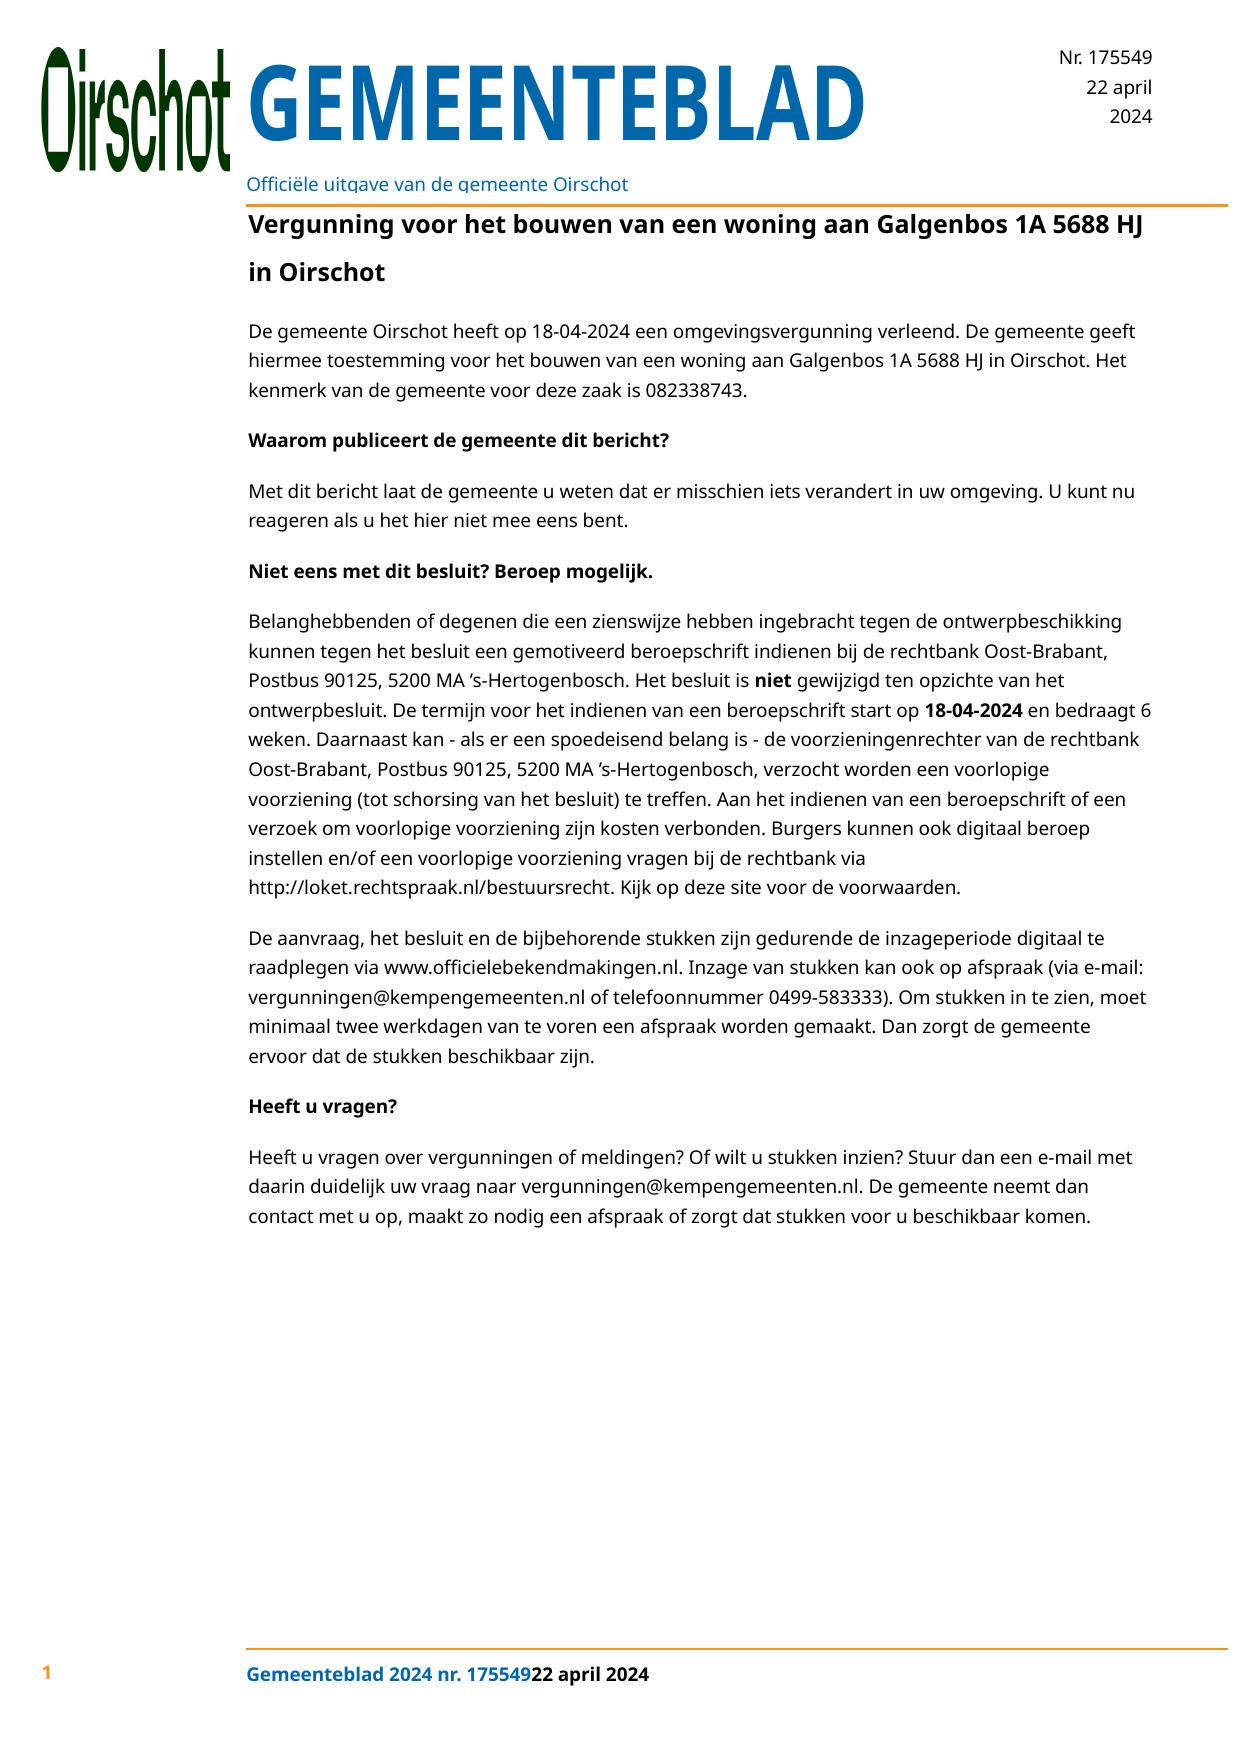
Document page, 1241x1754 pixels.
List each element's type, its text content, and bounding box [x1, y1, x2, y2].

text Waarom publiceert de gemeente dit bericht? [248, 427, 1152, 453]
text Heeft u vragen? [248, 1094, 1152, 1119]
text Vergunning voor het bouwen van een woning aan Galgenbos 1A 5688 HJ in Oirschot [248, 207, 1152, 288]
text De aanvraag, het besluit en de bijbehorende stukken zijn gedurende de inzageperiode digitaal te raadplegen via www.officielebekendmakingen.nl. Inzage van stukken kan ook op afspraak (via e-mail: vergunningen@kempengemeenten.nl of telefoonnummer 0499-583333). Om stukken in te zien, moet minimaal twee werkdagen van te voren een afspraak worden gemaakt. Dan zorgt de gemeente ervoor dat de stukken beschikbaar zijn. [248, 925, 1152, 1069]
text Niet eens met dit besluit? Beroep mogelijk. [248, 558, 1152, 584]
text Met dit bericht laat de gemeente u weten dat er misschien iets verandert in uw omgeving. U kunt nu reageren als u het hier niet mee eens bent. [248, 478, 1152, 533]
text Belanghebbenden of degenen die een zienswijze hebben ingebracht tegen de ontwerpbeschikking kunnen tegen het besluit een gemotiveerd beroepschrift indienen bij de rechtbank Oost-Brabant, Postbus 90125, 5200 MA ’s-Hertogenbosch. Het besluit is niet gewijzigd ten opzichte van het ontwerpbesluit. De termijn voor het indienen van een beroepschrift start op 18-04-2024 en bedraagt 6 weken. Daarnaast kan - als er een spoedeisend belang is - de voorzieningenrechter van de rechtbank Oost-Brabant, Postbus 90125, 5200 MA ’s-Hertogenbosch, verzocht worden een voorlopige voorziening (tot schorsing van het besluit) te treffen. Aan het indienen van een beroepschrift of een verzoek om voorlopige voorziening zijn kosten verbonden. Burgers kunnen ook digitaal beroep instellen en/of een voorlopige voorziening vragen bij de rechtbank via http://loket.rechtspraak.nl/bestuursrecht. Kijk op deze site voor de voorwaarden. [248, 608, 1152, 900]
picture [41, 47, 231, 172]
text Heeft u vragen over vergunningen of meldingen? Of wilt u stukken inzien? Stuur dan een e-mail met daarin duidelijk uw vraag naar vergunningen@kempengemeenten.nl. De gemeente neemt dan contact met u op, maakt zo nodig een afspraak of zorgt dat stukken voor u beschikbaar komen. [248, 1144, 1152, 1229]
text De gemeente Oirschot heeft op 18-04-2024 een omgevingsvergunning verleend. De gemeente geeft hiermee toestemming voor het bouwen van een woning aan Galgenbos 1A 5688 HJ in Oirschot. Het kenmerk van de gemeente voor deze zaak is 082338743. [248, 318, 1152, 403]
